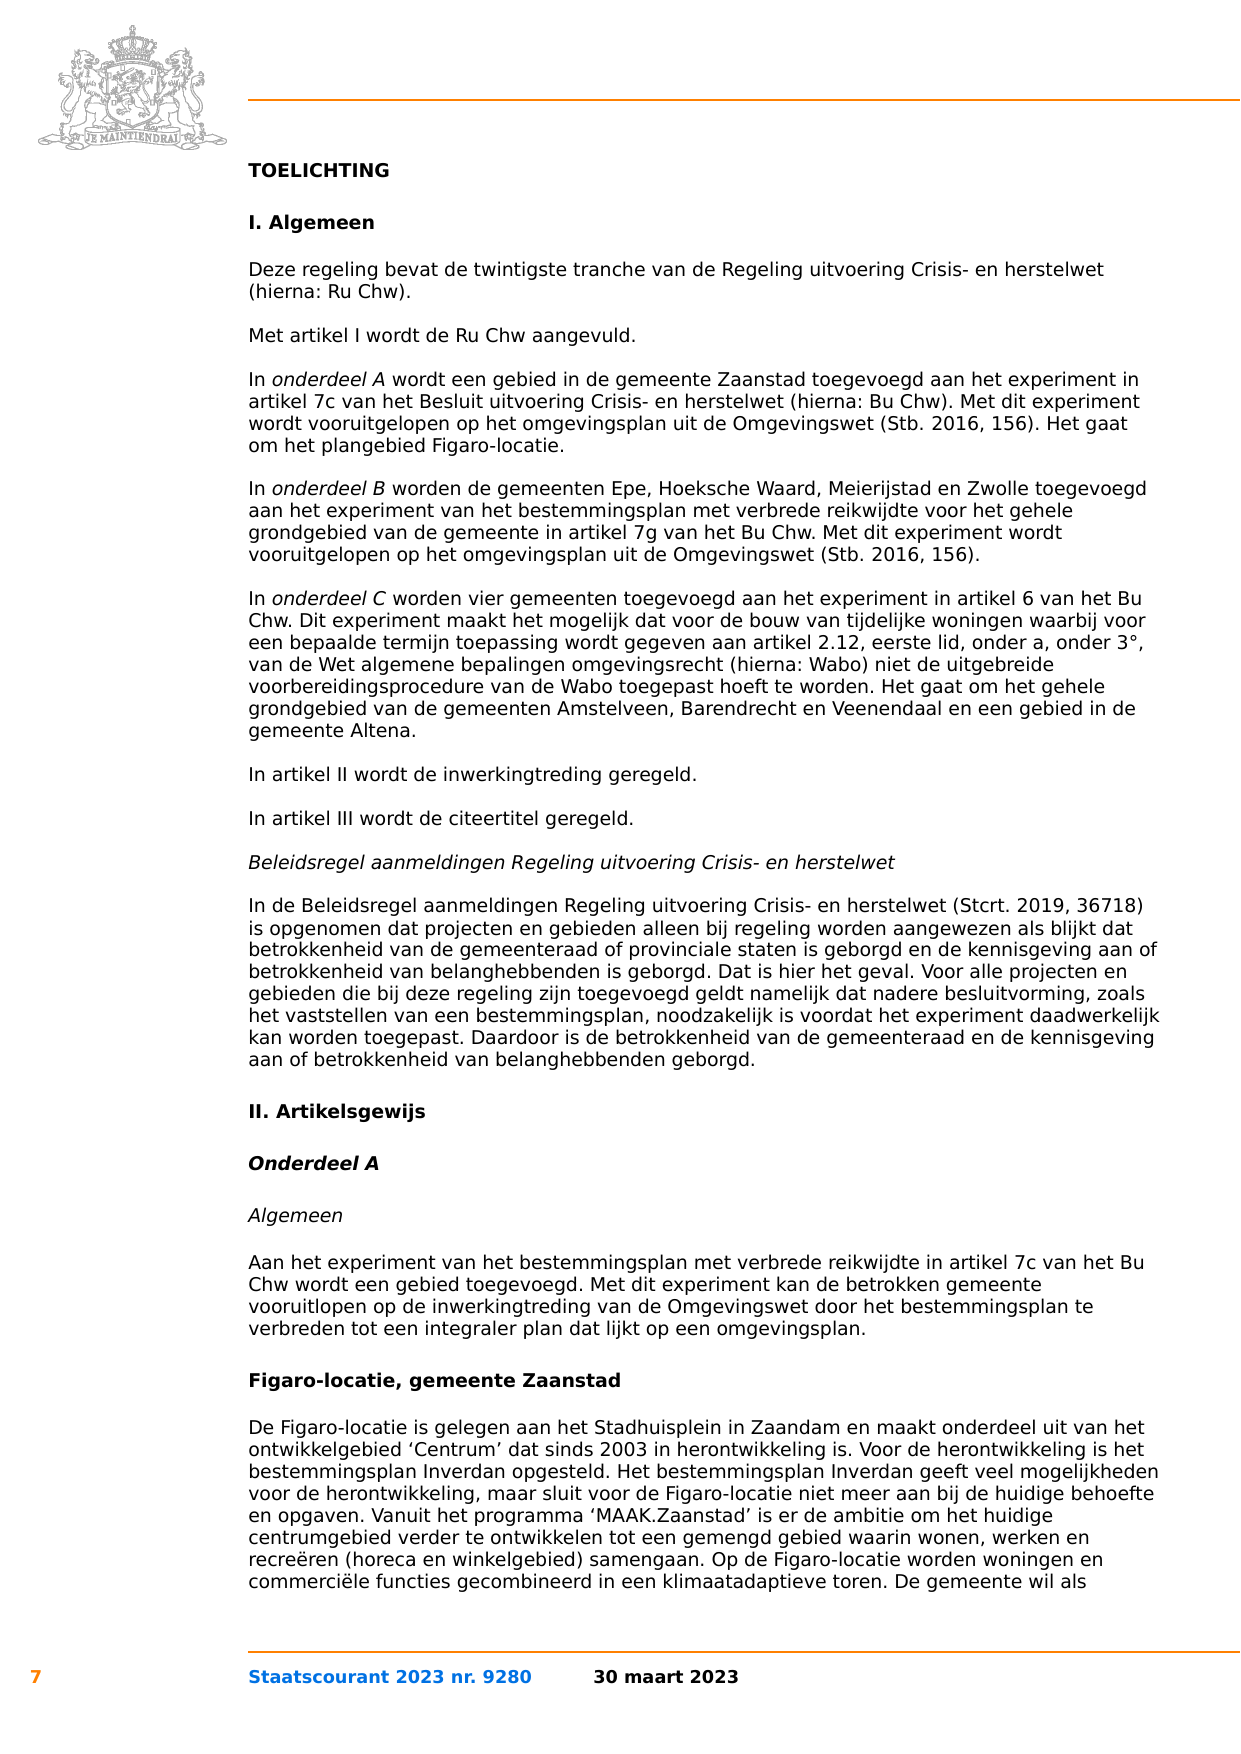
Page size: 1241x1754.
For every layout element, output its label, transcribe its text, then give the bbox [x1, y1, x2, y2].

picture [38, 25, 227, 150]
subtitle I. Algemeen [248, 212, 1163, 234]
subtitle Algemeen [248, 1205, 1163, 1227]
text In artikel III wordt de citeertitel geregeld. [248, 808, 1163, 830]
subtitle Figaro-locatie, gemeente Zaanstad [248, 1370, 1163, 1392]
subtitle TOELICHTING [248, 160, 1163, 182]
text Aan het experiment van het bestemmingsplan met verbrede reikwijdte in artikel 7c van het Bu Chw wordt een gebied toegevoegd. Met dit experiment kan de betrokken gemeente vooruitlopen op de inwerkingtreding van de Omgevingswet door het bestemmingsplan te verbreden tot een integraler plan dat lijkt op een omgevingsplan. [248, 1252, 1163, 1340]
subtitle Beleidsregel aanmeldingen Regeling uitvoering Crisis- en herstelwet [248, 852, 1163, 873]
text In onderdeel B worden de gemeenten Epe, Hoeksche Waard, Meierijstad en Zwolle toegevoegd aan het experiment van het bestemmingsplan met verbrede reikwijdte voor het gehele grondgebied van de gemeente in artikel 7g van het Bu Chw. Met dit experiment wordt vooruitgelopen op het omgevingsplan uit de Omgevingswet (Stb. 2016, 156). [248, 478, 1163, 566]
text In onderdeel A wordt een gebied in de gemeente Zaanstad toegevoegd aan het experiment in artikel 7c van het Besluit uitvoering Crisis- en herstelwet (hierna: Bu Chw). Met dit experiment wordt vooruitgelopen op het omgevingsplan uit de Omgevingswet (Stb. 2016, 156). Het gaat om het plangebied Figaro-locatie. [248, 368, 1163, 456]
subtitle Onderdeel A [248, 1153, 1163, 1175]
text In artikel II wordt de inwerkingtreding geregeld. [248, 764, 1163, 786]
subtitle II. Artikelsgewijs [248, 1101, 1163, 1123]
text In de Beleidsregel aanmeldingen Regeling uitvoering Crisis- en herstelwet (Stcrt. 2019, 36718) is opgenomen dat projecten en gebieden alleen bij regeling worden aangewezen als blijkt dat betrokkenheid van de gemeenteraad of provinciale staten is geborgd en de kennisgeving aan of betrokkenheid van belanghebbenden is geborgd. Dat is hier het geval. Voor alle projecten en gebieden die bij deze regeling zijn toegevoegd geldt namelijk dat nadere besluitvorming, zoals het vaststellen van een bestemmingsplan, noodzakelijk is voordat het experiment daadwerkelijk kan worden toegepast. Daardoor is de betrokkenheid van de gemeenteraad en de kennisgeving aan of betrokkenheid van belanghebbenden geborgd. [248, 895, 1163, 1071]
text Met artikel I wordt de Ru Chw aangevuld. [248, 325, 1163, 347]
text Deze regeling bevat de twintigste tranche van de Regeling uitvoering Crisis- en herstelwet (hierna: Ru Chw). [248, 259, 1163, 303]
text In onderdeel C worden vier gemeenten toegevoegd aan het experiment in artikel 6 van het Bu Chw. Dit experiment maakt het mogelijk dat voor de bouw van tijdelijke woningen waarbij voor een bepaalde termijn toepassing wordt gegeven aan artikel 2.12, eerste lid, onder a, onder 3°, van de Wet algemene bepalingen omgevingsrecht (hierna: Wabo) niet de uitgebreide voorbereidingsprocedure van de Wabo toegepast hoeft te worden. Het gaat om het gehele grondgebied van de gemeenten Amstelveen, Barendrecht en Veenendaal en een gebied in de gemeente Altena. [248, 588, 1163, 742]
text De Figaro-locatie is gelegen aan het Stadhuisplein in Zaandam en maakt onderdeel uit van het ontwikkelgebied ‘Centrum’ dat sinds 2003 in herontwikkeling is. Voor de herontwikkeling is het bestemmingsplan Inverdan opgesteld. Het bestemmingsplan Inverdan geeft veel mogelijkheden voor de herontwikkeling, maar sluit voor de Figaro-locatie niet meer aan bij de huidige behoefte en opgaven. Vanuit het programma ‘MAAK.Zaanstad’ is er de ambitie om het huidige centrumgebied verder te ontwikkelen tot een gemengd gebied waarin wonen, werken en recreëren (horeca en winkelgebied) samengaan. Op de Figaro-locatie worden woningen en commerciële functies gecombineerd in een klimaatadaptieve toren. De gemeente wil als [248, 1417, 1163, 1593]
